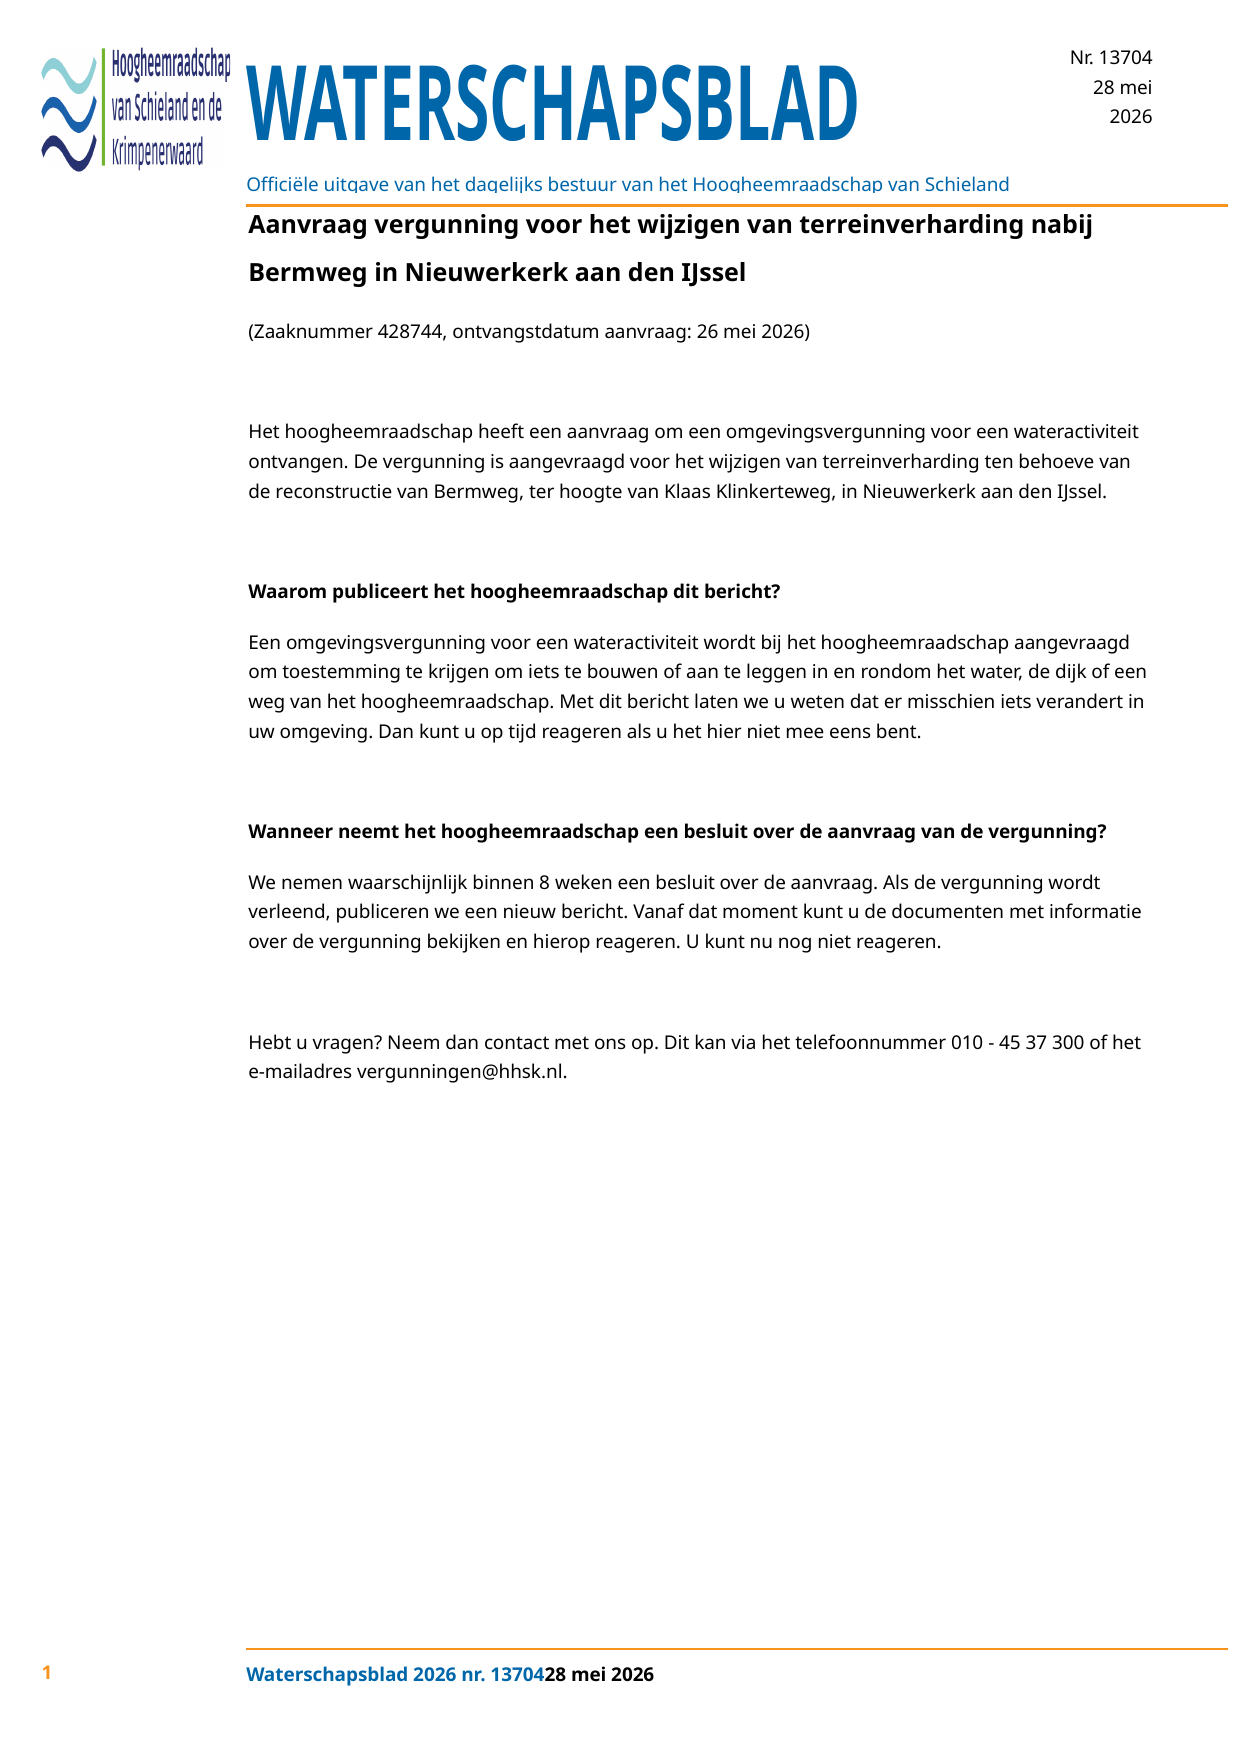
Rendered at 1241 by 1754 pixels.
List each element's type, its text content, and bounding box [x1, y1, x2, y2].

text Hebt u vragen? Neem dan contact met ons op. Dit kan via het telefoonnummer 010 - 45 37 300 of het e-mailadres vergunningen@hhsk.nl. [248, 1029, 1152, 1084]
text (Zaaknummer 428744, ontvangstdatum aanvraag: 26 mei 2026) [248, 318, 1152, 344]
text Aanvraag vergunning voor het wijzigen van terreinverharding nabij Bermweg in Nieuwerkerk aan den IJssel [248, 207, 1152, 288]
picture [41, 47, 231, 172]
text We nemen waarschijnlijk binnen 8 weken een besluit over de aanvraag. Als de vergunning wordt verleend, publiceren we een nieuw bericht. Vanaf dat moment kunt u de documenten met informatie over de vergunning bekijken en hierop reageren. U kunt nu nog niet reageren. [248, 869, 1152, 954]
text Wanneer neemt het hoogheemraadschap een besluit over de aanvraag van de vergunning? [248, 819, 1152, 844]
text Een omgevingsvergunning voor een wateractiviteit wordt bij het hoogheemraadschap aangevraagd om toestemming te krijgen om iets te bouwen of aan te leggen in en rondom het water, de dijk of een weg van het hoogheemraadschap. Met dit bericht laten we u weten dat er misschien iets verandert in uw omgeving. Dan kunt u op tijd reageren als u het hier niet mee eens bent. [248, 629, 1152, 744]
text Het hoogheemraadschap heeft een aanvraag om een omgevingsvergunning voor een wateractiviteit ontvangen. De vergunning is aangevraagd voor het wijzigen van terreinverharding ten behoeve van de reconstructie van Bermweg, ter hoogte van Klaas Klinkerteweg, in Nieuwerkerk aan den IJssel. [248, 419, 1152, 504]
text Waarom publiceert het hoogheemraadschap dit bericht? [248, 579, 1152, 604]
